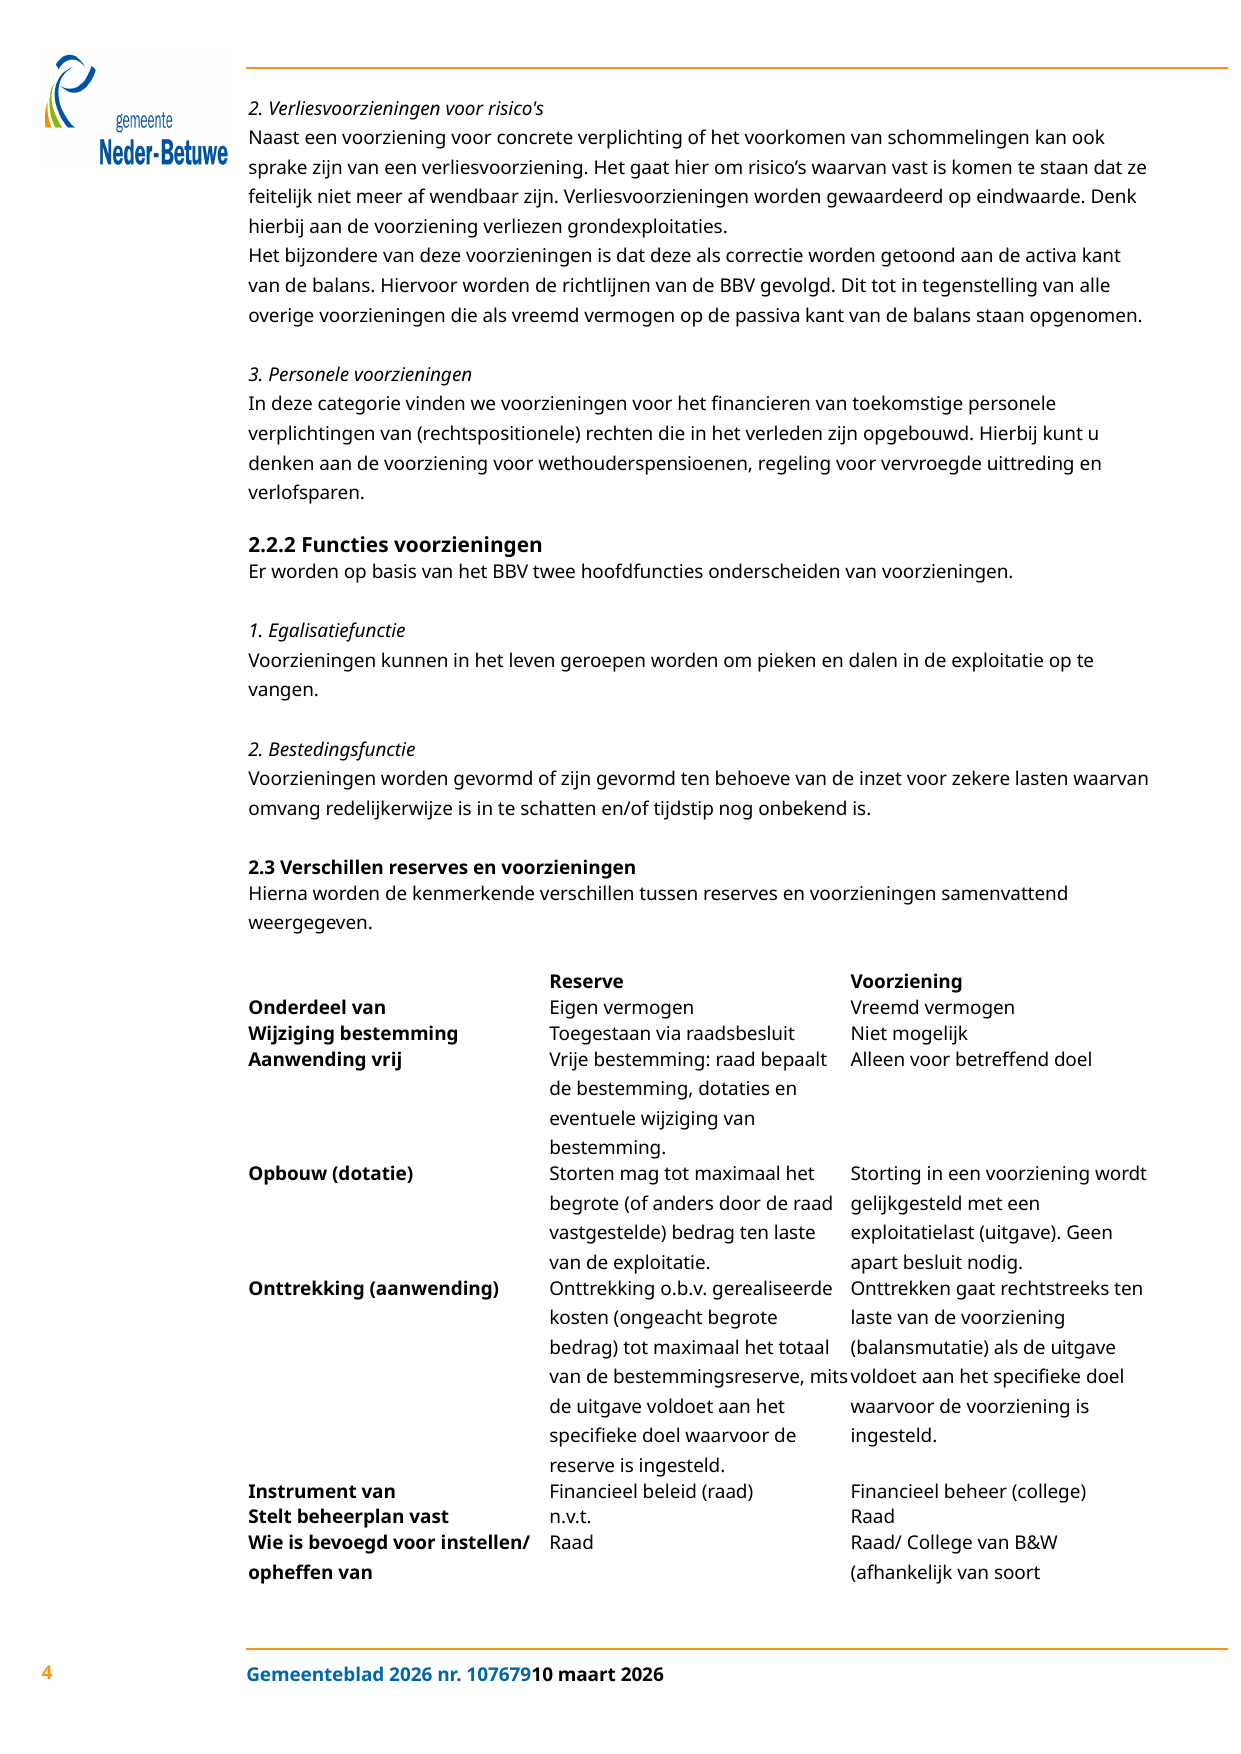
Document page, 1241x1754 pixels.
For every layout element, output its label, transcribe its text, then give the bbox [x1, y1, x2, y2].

text Voorzieningen kunnen in het leven geroepen worden om pieken en dalen in de exploitatie op te vangen. [248, 647, 1152, 702]
table_cell Raad [549, 1530, 850, 1585]
text 2.3 Verschillen reserves en voorzieningen [248, 854, 1152, 880]
text 2. Verliesvoorzieningen voor risico's [248, 95, 1152, 121]
text 1. Egalisatiefunctie [248, 617, 1152, 643]
table_cell Stelt beheerplan vast [248, 1504, 549, 1529]
text Hierna worden de kenmerkende verschillen tussen reserves en voorzieningen samenvattend weergegeven. [248, 880, 1152, 935]
table_cell Onttrekking (aanwending) [248, 1275, 549, 1478]
table_cell Raad/ College van B&W (afhankelijk van soort [850, 1530, 1152, 1585]
table_cell n.v.t. [549, 1504, 850, 1529]
table_cell Wijziging bestemming [248, 1020, 549, 1046]
text Er worden op basis van het BBV twee hoofdfuncties onderscheiden van voorzieningen. [248, 558, 1152, 584]
table_cell Storten mag tot maximaal het begrote (of anders door de raad vastgestelde) bedrag ten laste van de exploitatie. [549, 1160, 850, 1275]
text Naast een voorziening voor concrete verplichting of het voorkomen van schommelingen kan ook sprake zijn van een verliesvoorziening. Het gaat hier om risico’s waarvan vast is komen te staan dat ze feitelijk niet meer af wendbaar zijn. Verliesvoorzieningen worden gewaardeerd op eindwaarde. Denk hierbij aan de voorziening verliezen grondexploitaties. [248, 124, 1152, 239]
picture [41, 47, 231, 172]
table_cell Wie is bevoegd voor instellen/ opheffen van [248, 1530, 549, 1585]
table_cell Onttrekken gaat rechtstreeks ten laste van de voorziening (balansmutatie) als de uitgave voldoet aan het specifieke doel waarvoor de voorziening is ingesteld. [850, 1275, 1152, 1478]
table_header [248, 969, 549, 994]
table_cell Onderdeel van [248, 994, 549, 1020]
table_cell Toegestaan via raadsbesluit [549, 1020, 850, 1046]
table_header Reserve [549, 969, 850, 994]
table_cell Financieel beheer (college) [850, 1478, 1152, 1504]
table_cell Financieel beleid (raad) [549, 1478, 850, 1504]
table_cell Opbouw (dotatie) [248, 1160, 549, 1275]
table_cell Instrument van [248, 1478, 549, 1504]
text Voorzieningen worden gevormd of zijn gevormd ten behoeve van de inzet voor zekere lasten waarvan omvang redelijkerwijze is in te schatten en/of tijdstip nog onbekend is. [248, 765, 1152, 821]
text Het bijzondere van deze voorzieningen is dat deze als correctie worden getoond aan de activa kant van de balans. Hiervoor worden de richtlijnen van de BBV gevolgd. Dit tot in tegenstelling van alle overige voorzieningen die als vreemd vermogen op de passiva kant van de balans staan opgenomen. [248, 243, 1152, 328]
table_cell Storting in een voorziening wordt gelijkgesteld met een exploitatielast (uitgave). Geen apart besluit nodig. [850, 1160, 1152, 1275]
table_cell Alleen voor betreffend doel [850, 1046, 1152, 1160]
text In deze categorie vinden we voorzieningen voor het financieren van toekomstige personele verplichtingen van (rechtspositionele) rechten die in het verleden zijn opgebouwd. Hierbij kunt u denken aan de voorziening voor wethouderspensioenen, regeling voor vervroegde uittreding en verlofsparen. [248, 391, 1152, 505]
table_cell Aanwending vrij [248, 1046, 549, 1160]
table_cell Vreemd vermogen [850, 994, 1152, 1020]
table_cell Niet mogelijk [850, 1020, 1152, 1046]
table_cell Raad [850, 1504, 1152, 1529]
text 2. Bestedingsfunctie [248, 736, 1152, 761]
table_cell Eigen vermogen [549, 994, 850, 1020]
text 2.2.2 Functies voorzieningen [248, 530, 1152, 558]
table_cell Vrije bestemming: raad bepaalt de bestemming, dotaties en eventuele wijziging van bestemming. [549, 1046, 850, 1160]
table_header Voorziening [850, 969, 1152, 994]
table_cell Onttrekking o.b.v. gerealiseerde kosten (ongeacht begrote bedrag) tot maximaal het totaal van de bestemmingsreserve, mits de uitgave voldoet aan het specifieke doel waarvoor de reserve is ingesteld. [549, 1275, 850, 1478]
text 3. Personele voorzieningen [248, 361, 1152, 387]
